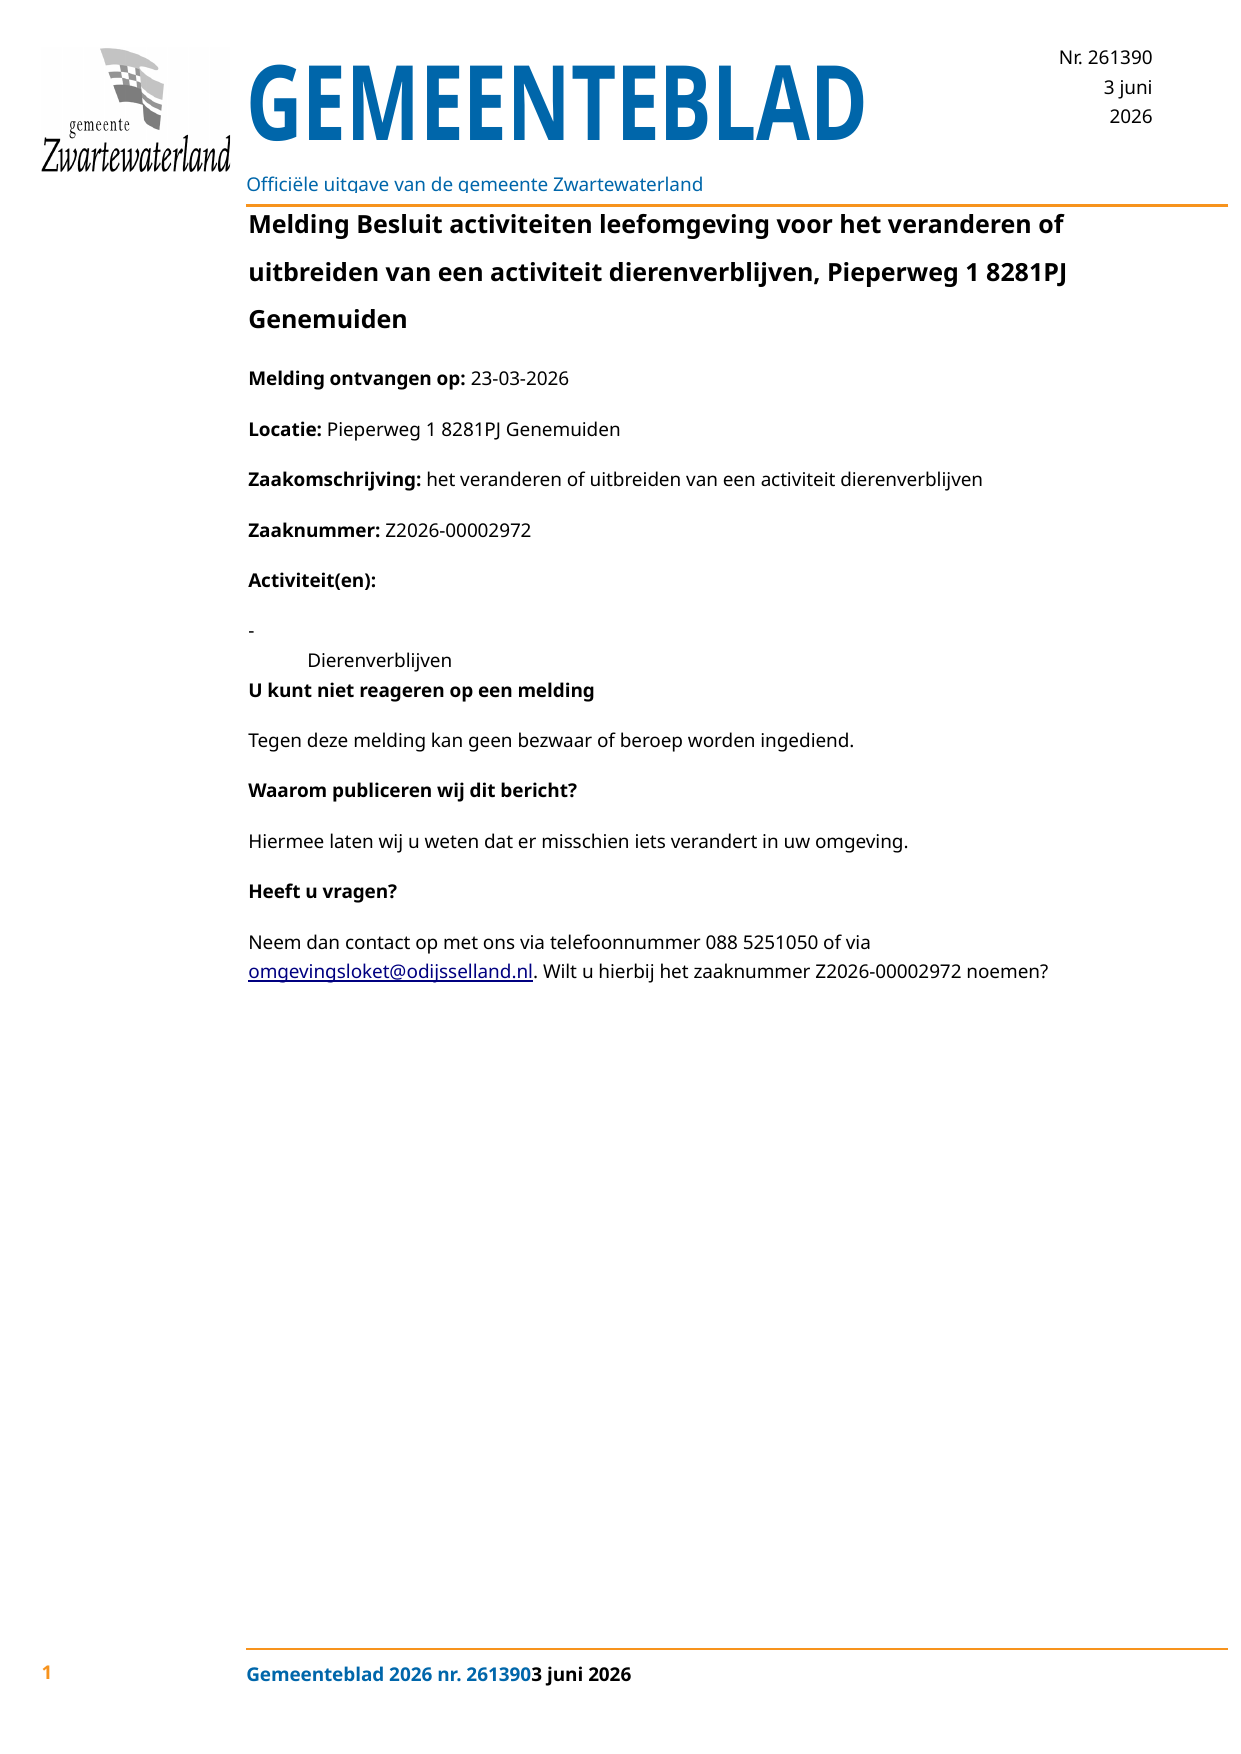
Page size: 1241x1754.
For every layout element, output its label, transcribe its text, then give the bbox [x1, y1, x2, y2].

text Neem dan contact op met ons via telefoonnummer 088 5251050 of via omgevingsloket@odijsselland.nl. Wilt u hierbij het zaaknummer Z2026-00002972 noemen? [248, 929, 1152, 984]
list Dierenverblijven [248, 647, 1152, 673]
text U kunt niet reageren op een melding [248, 677, 1152, 702]
text Melding ontvangen op: 23-03-2026 [248, 366, 1152, 391]
text Activiteit(en): [248, 567, 1152, 593]
text Tegen deze melding kan geen bezwaar of beroep worden ingediend. [248, 727, 1152, 753]
picture [41, 47, 231, 172]
text Waarom publiceren wij dit bericht? [248, 778, 1152, 803]
text Zaaknummer: Z2026-00002972 [248, 517, 1152, 542]
text Zaakomschrijving: het veranderen of uitbreiden van een activiteit dierenverblijven [248, 466, 1152, 492]
text Heeft u vragen? [248, 878, 1152, 904]
text Locatie: Pieperweg 1 8281PJ Genemuiden [248, 416, 1152, 442]
text Hiermee laten wij u weten dat er misschien iets verandert in uw omgeving. [248, 828, 1152, 854]
text Melding Besluit activiteiten leefomgeving voor het veranderen of uitbreiden van een activiteit dierenverblijven, Pieperweg 1 8281PJ Genemuiden [248, 207, 1152, 336]
